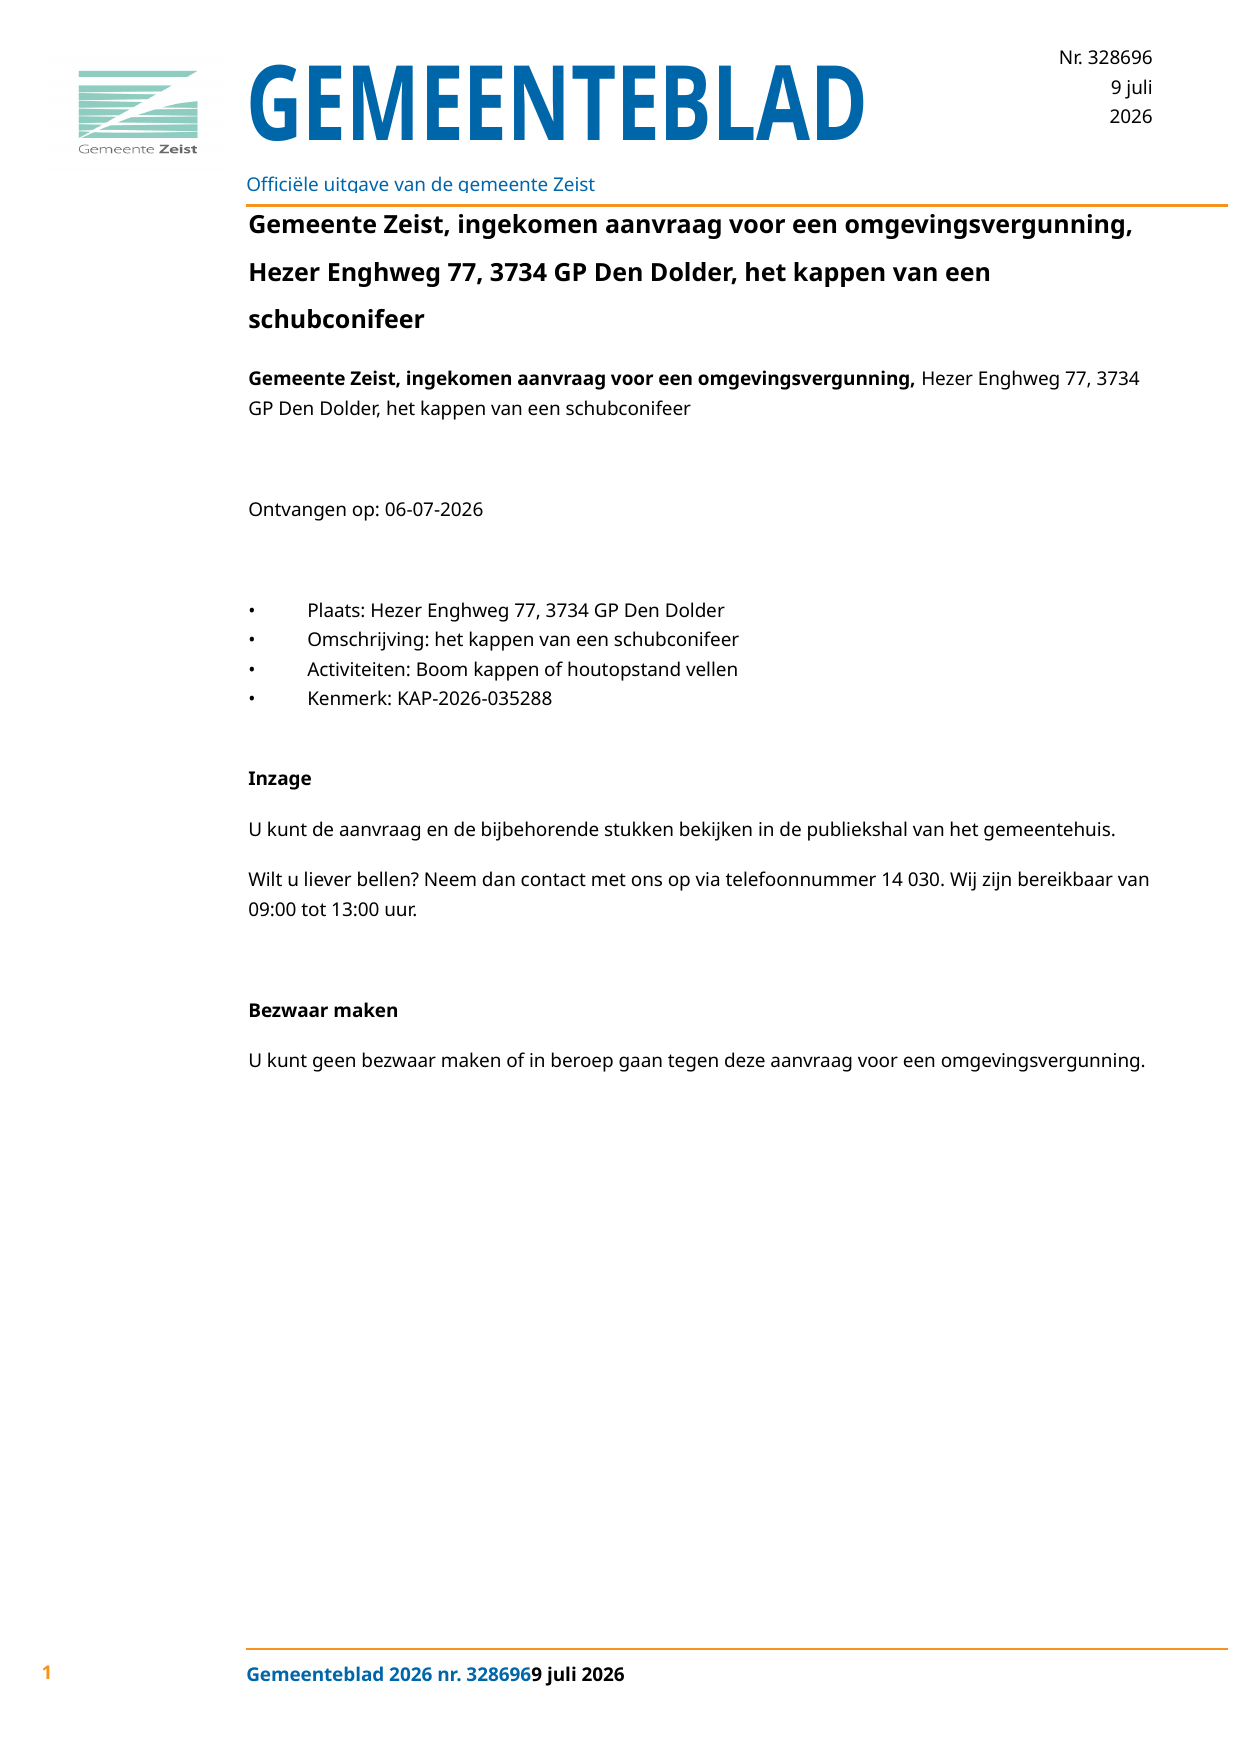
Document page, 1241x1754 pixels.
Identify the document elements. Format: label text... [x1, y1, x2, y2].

list Plaats: Hezer Enghweg 77, 3734 GP Den Dolder [248, 597, 1152, 622]
list Omschrijving: het kappen van een schubconifeer [248, 626, 1152, 652]
list Kenmerk: KAP-2026-035288 [248, 686, 1152, 711]
text Gemeente Zeist, ingekomen aanvraag voor een omgevingsvergunning, Hezer Enghweg 77, 3734 GP Den Dolder, het kappen van een schubconifeer [248, 366, 1152, 421]
list Activiteiten: Boom kappen of houtopstand vellen [248, 656, 1152, 682]
text Wilt u liever bellen? Neem dan contact met ons op via telefoonnummer 14 030. Wij zijn bereikbaar van 09:00 tot 13:00 uur. [248, 866, 1152, 922]
text Inzage [248, 766, 1152, 791]
picture [41, 47, 231, 172]
text U kunt de aanvraag en de bijbehorende stukken bekijken in de publiekshal van het gemeentehuis. [248, 816, 1152, 842]
text Ontvangen op: 06-07-2026 [248, 496, 1152, 522]
text U kunt geen bezwaar maken of in beroep gaan tegen deze aanvraag voor een omgevingsvergunning. [248, 1047, 1152, 1073]
text Bezwaar maken [248, 997, 1152, 1022]
text Gemeente Zeist, ingekomen aanvraag voor een omgevingsvergunning, Hezer Enghweg 77, 3734 GP Den Dolder, het kappen van een schubconifeer [248, 207, 1152, 336]
